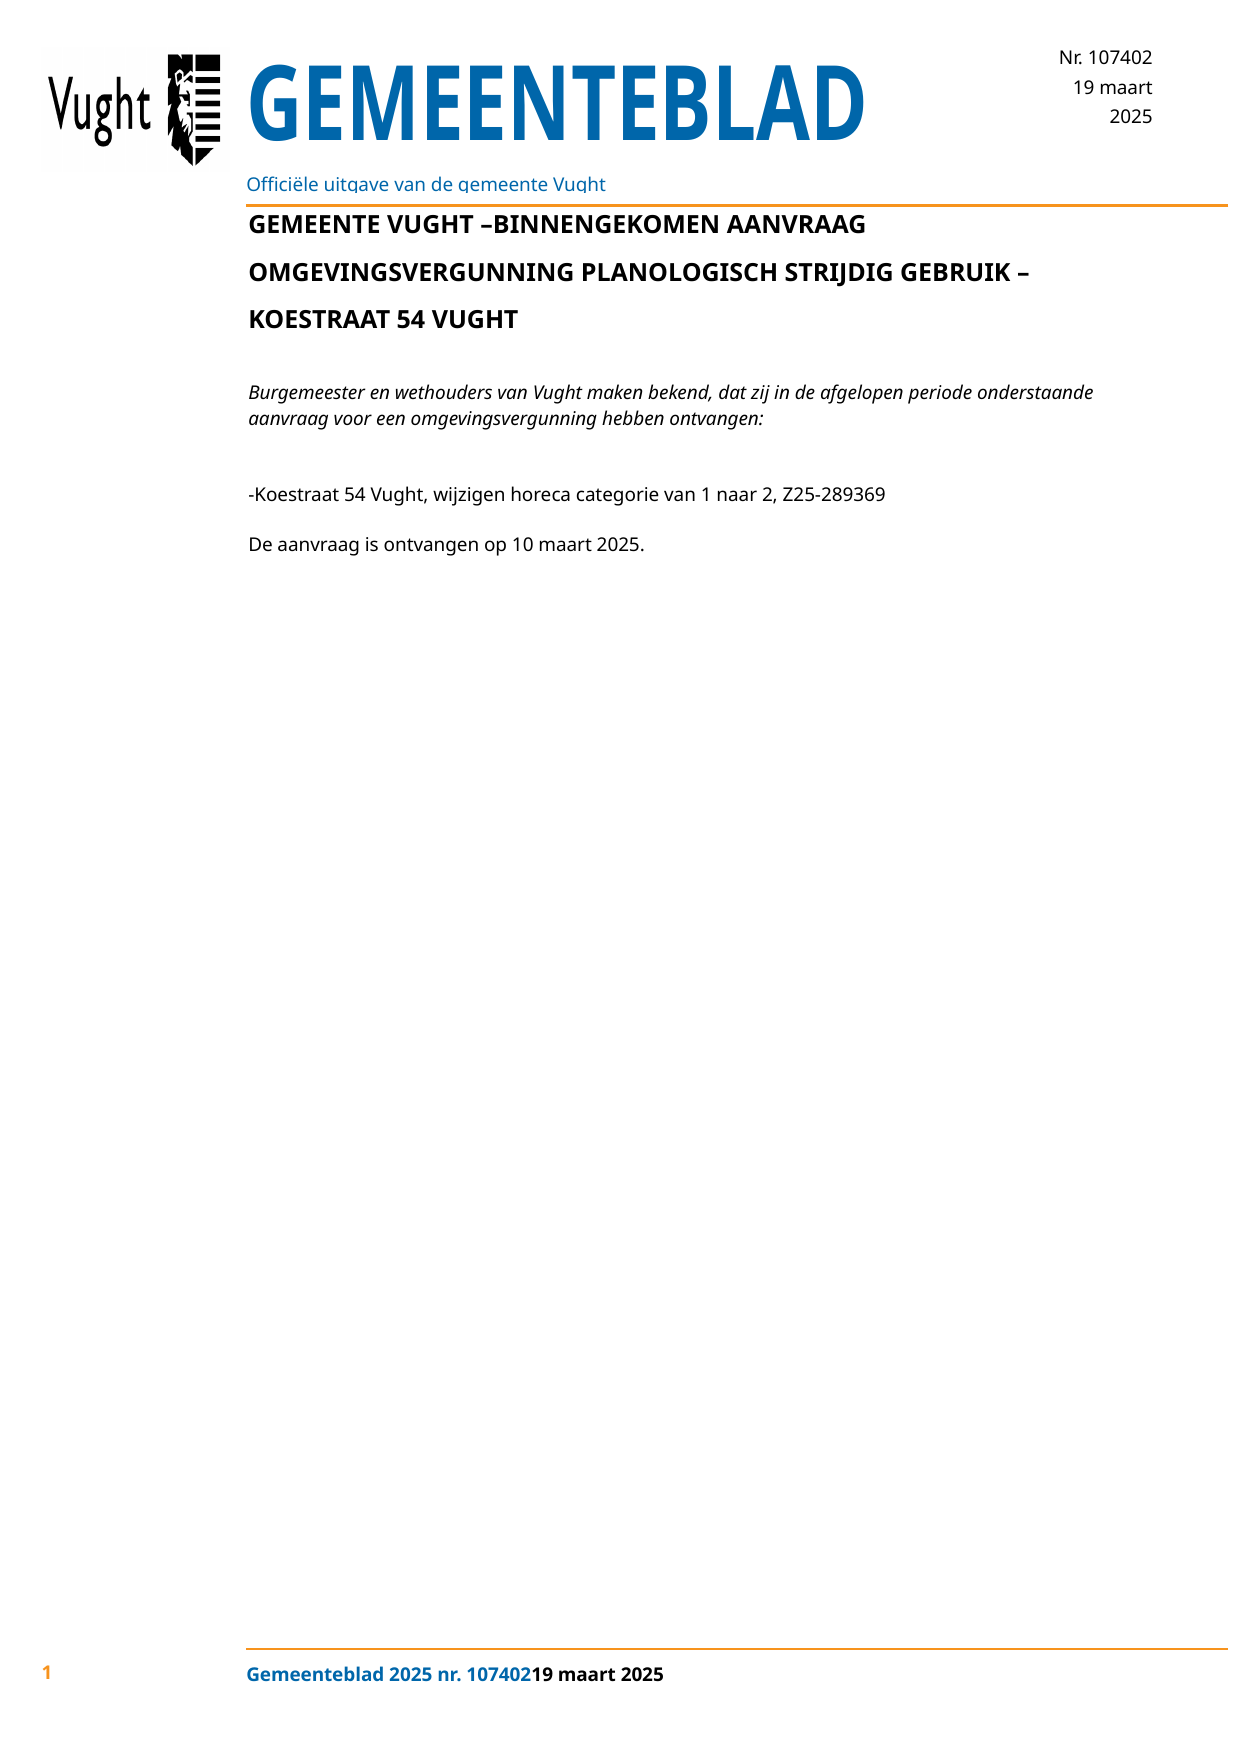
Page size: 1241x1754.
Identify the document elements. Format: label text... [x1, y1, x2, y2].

text De aanvraag is ontvangen op 10 maart 2025. [248, 531, 1152, 557]
text -Koestraat 54 Vught, wijzigen horeca categorie van 1 naar 2, Z25-289369 [248, 481, 1152, 507]
text Burgemeester en wethouders van Vught maken bekend, dat zij in de afgelopen periode onderstaande aanvraag voor een omgevingsvergunning hebben ontvangen: [248, 379, 1152, 431]
text GEMEENTE VUGHT –BINNENGEKOMEN AANVRAAG OMGEVINGSVERGUNNING PLANOLOGISCH STRIJDIG GEBRUIK – KOESTRAAT 54 VUGHT [248, 207, 1152, 336]
picture [41, 47, 231, 172]
